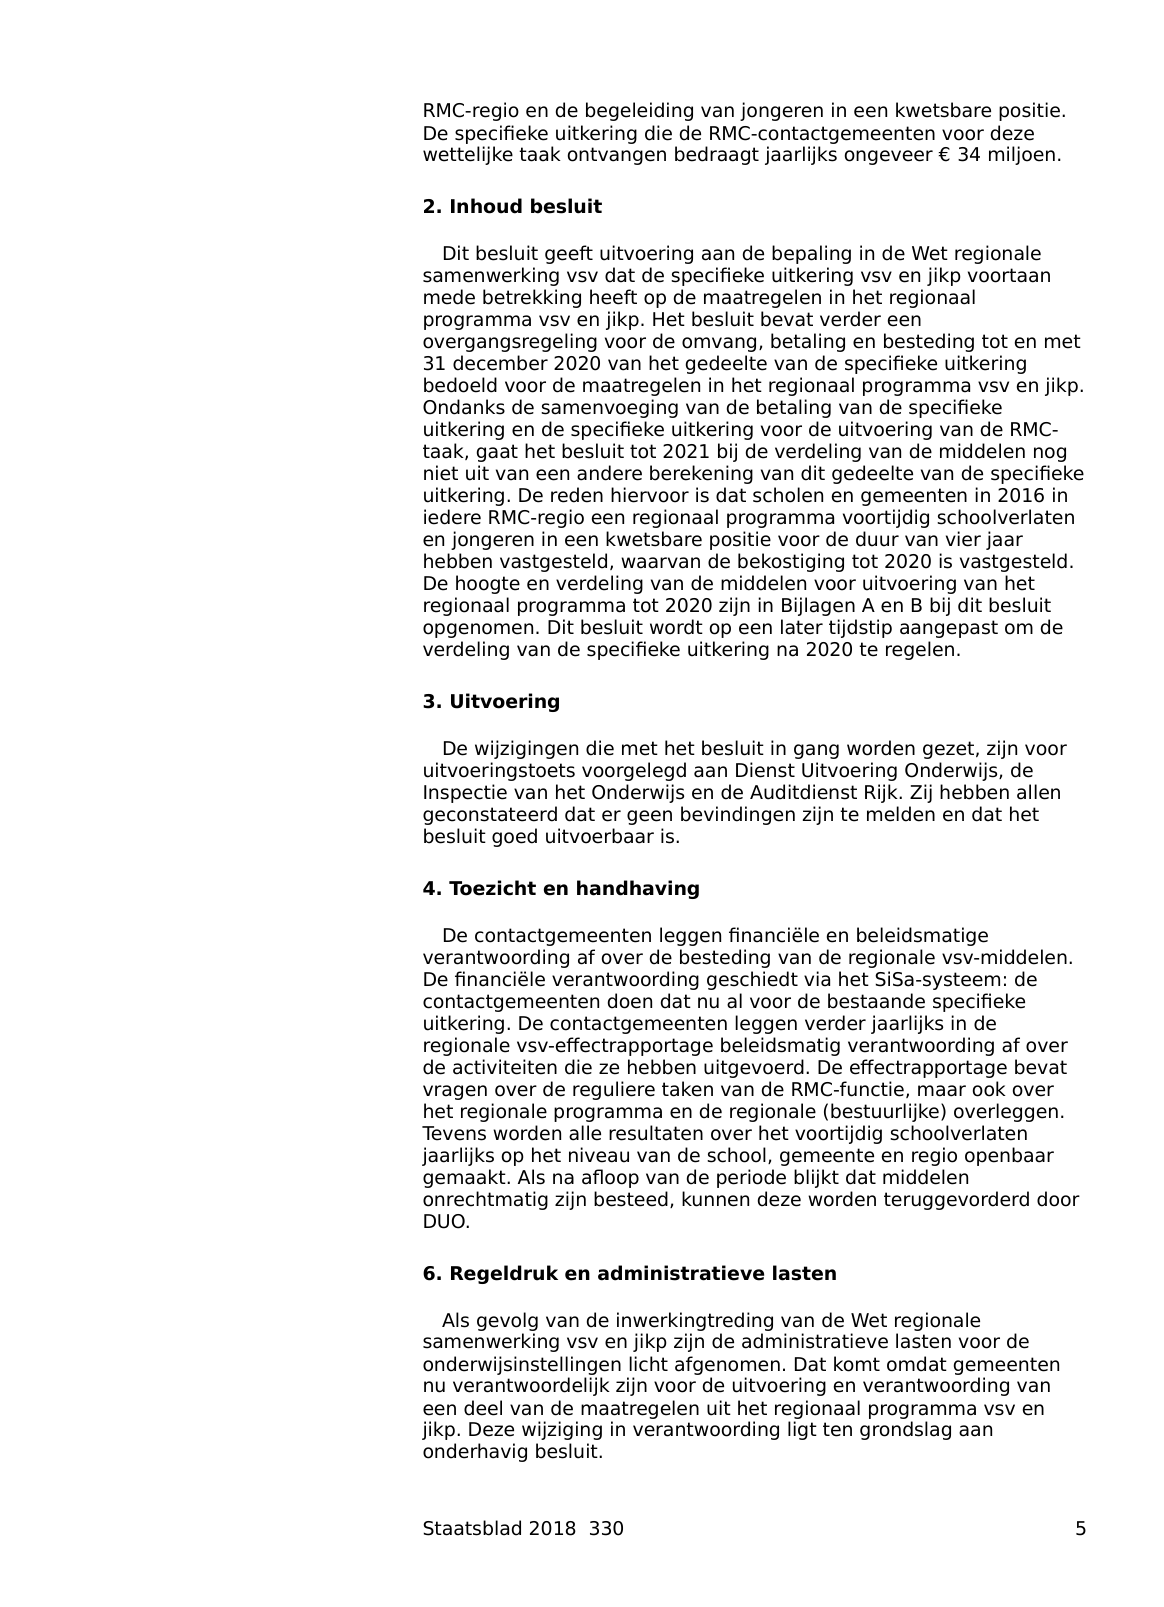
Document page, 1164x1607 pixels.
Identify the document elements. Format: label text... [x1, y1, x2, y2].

text Als gevolg van de inwerkingtreding van de Wet regionale samenwerking vsv en jikp zijn de administratieve lasten voor de onderwijsinstellingen licht afgenomen. Dat komt omdat gemeenten nu verantwoordelijk zijn voor de uitvoering en verantwoording van een deel van de maatregelen uit het regionaal programma vsv en jikp. Deze wijziging in verantwoording ligt ten grondslag aan onderhavig besluit. [422, 1309, 1087, 1463]
subtitle 3. Uitvoering [422, 691, 1087, 713]
text Dit besluit geeft uitvoering aan de bepaling in de Wet regionale samenwerking vsv dat de specifieke uitkering vsv en jikp voortaan mede betrekking heeft op de maatregelen in het regionaal programma vsv en jikp. Het besluit bevat verder een overgangsregeling voor de omvang, betaling en besteding tot en met 31 december 2020 van het gedeelte van de specifieke uitkering bedoeld voor de maatregelen in het regionaal programma vsv en jikp. Ondanks de samenvoeging van de betaling van de specifieke uitkering en de specifieke uitkering voor de uitvoering van de RMC-taak, gaat het besluit tot 2021 bij de verdeling van de middelen nog niet uit van een andere berekening van dit gedeelte van de specifieke uitkering. De reden hiervoor is dat scholen en gemeenten in 2016 in iedere RMC-regio een regionaal programma voortijdig schoolverlaten en jongeren in een kwetsbare positie voor de duur van vier jaar hebben vastgesteld, waarvan de bekostiging tot 2020 is vastgesteld. De hoogte en verdeling van de middelen voor uitvoering van het regionaal programma tot 2020 zijn in Bijlagen A en B bij dit besluit opgenomen. Dit besluit wordt op een later tijdstip aangepast om de verdeling van de specifieke uitkering na 2020 te regelen. [422, 243, 1087, 661]
subtitle 6. Regeldruk en administratieve lasten [422, 1262, 1087, 1284]
subtitle 2. Inhoud besluit [422, 196, 1087, 218]
text De contactgemeenten leggen financiële en beleidsmatige verantwoording af over de besteding van de regionale vsv-middelen. De financiële verantwoording geschiedt via het SiSa-systeem: de contactgemeenten doen dat nu al voor de bestaande specifieke uitkering. De contactgemeenten leggen verder jaarlijks in de regionale vsv-effectrapportage beleidsmatig verantwoording af over de activiteiten die ze hebben uitgevoerd. De effectrapportage bevat vragen over de reguliere taken van de RMC-functie, maar ook over het regionale programma en de regionale (bestuurlijke) overleggen. Tevens worden alle resultaten over het voortijdig schoolverlaten jaarlijks op het niveau van de school, gemeente en regio openbaar gemaakt. Als na afloop van de periode blijkt dat middelen onrechtmatig zijn besteed, kunnen deze worden teruggevorderd door DUO. [422, 925, 1087, 1232]
subtitle 4. Toezicht en handhaving [422, 878, 1087, 900]
text De wijzigingen die met het besluit in gang worden gezet, zijn voor uitvoeringstoets voorgelegd aan Dienst Uitvoering Onderwijs, de Inspectie van het Onderwijs en de Auditdienst Rijk. Zij hebben allen geconstateerd dat er geen bevindingen zijn te melden en dat het besluit goed uitvoerbaar is. [422, 738, 1087, 848]
text RMC-regio en de begeleiding van jongeren in een kwetsbare positie. De specifieke uitkering die de RMC-contactgemeenten voor deze wettelijke taak ontvangen bedraagt jaarlijks ongeveer € 34 miljoen. [422, 100, 1087, 166]
